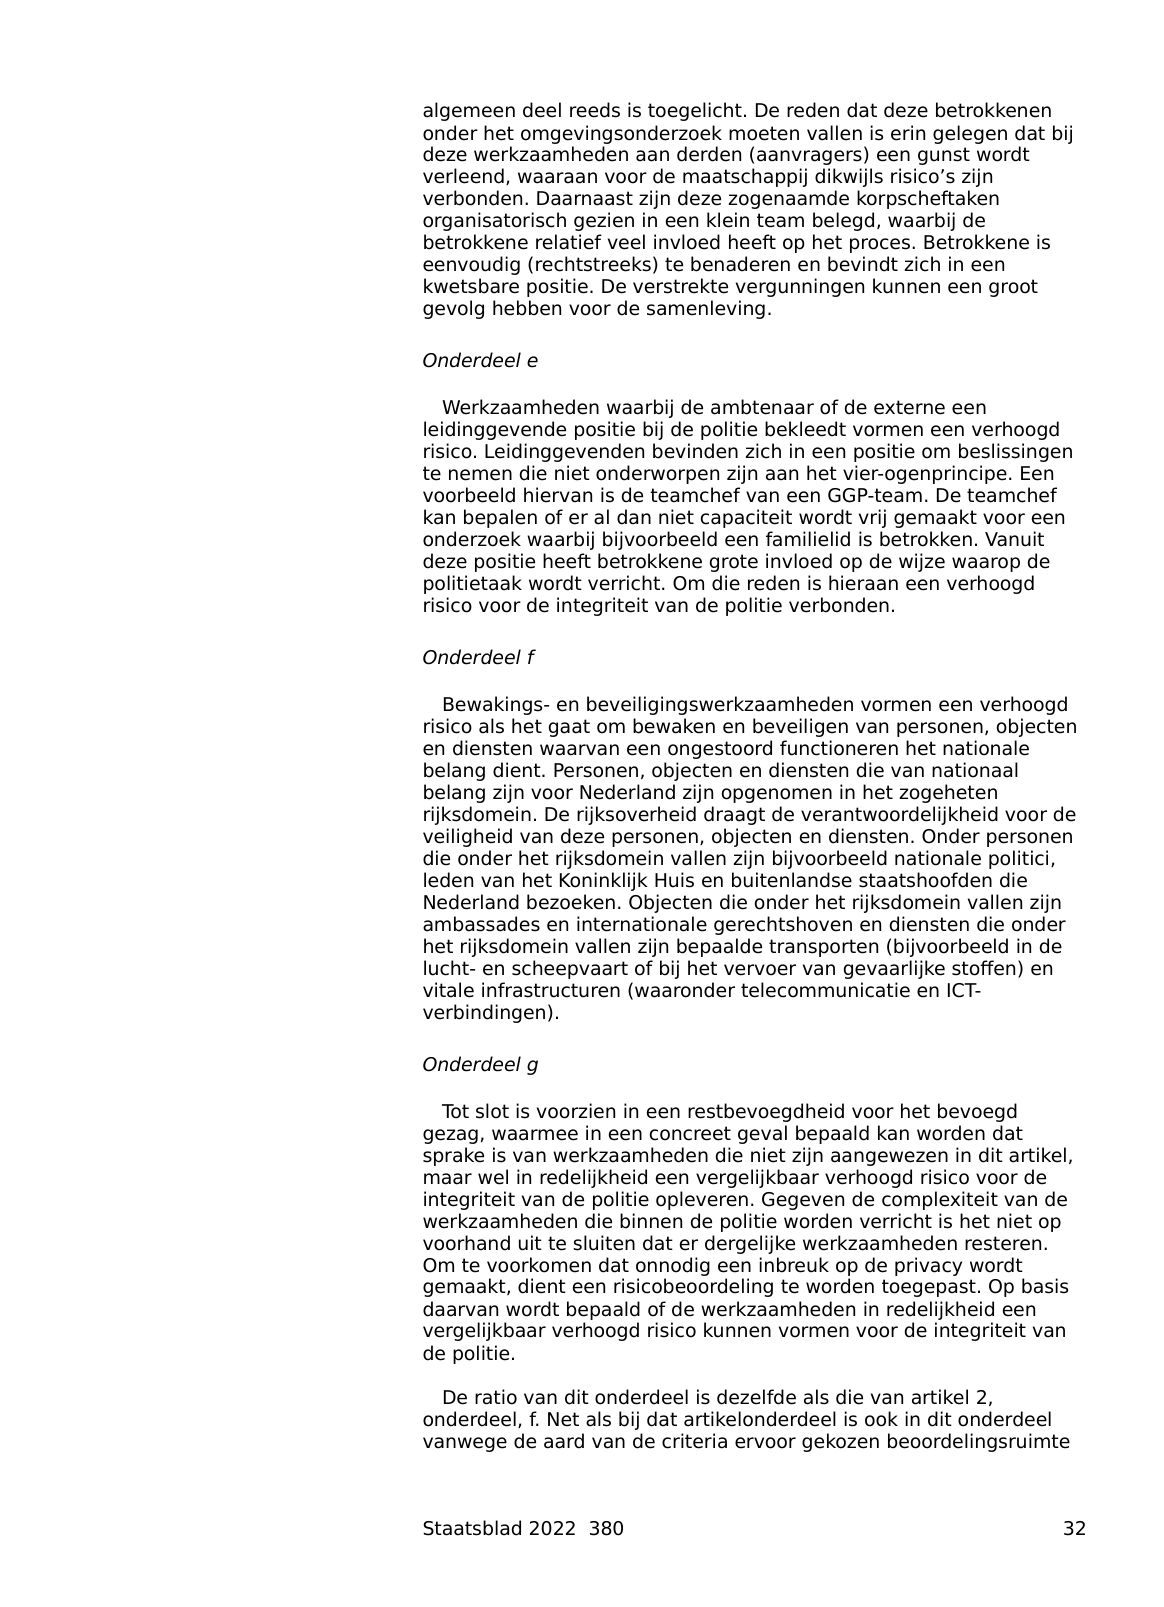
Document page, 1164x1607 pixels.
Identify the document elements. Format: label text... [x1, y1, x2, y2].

text De ratio van dit onderdeel is dezelfde als die van artikel 2, onderdeel, f. Net als bij dat artikelonderdeel is ook in dit onderdeel vanwege de aard van de criteria ervoor gekozen beoordelingsruimte [422, 1387, 1087, 1452]
text Bewakings- en beveiligingswerkzaamheden vormen een verhoogd risico als het gaat om bewaken en beveiligen van personen, objecten en diensten waarvan een ongestoord functioneren het nationale belang dient. Personen, objecten en diensten die van nationaal belang zijn voor Nederland zijn opgenomen in het zogeheten rijksdomein. De rijksoverheid draagt de verantwoordelijkheid voor de veiligheid van deze personen, objecten en diensten. Onder personen die onder het rijksdomein vallen zijn bijvoorbeeld nationale politici, leden van het Koninklijk Huis en buitenlandse staatshoofden die Nederland bezoeken. Objecten die onder het rijksdomein vallen zijn ambassades en internationale gerechtshoven en diensten die onder het rijksdomein vallen zijn bepaalde transporten (bijvoorbeeld in de lucht- en scheepvaart of bij het vervoer van gevaarlijke stoffen) en vitale infrastructuren (waaronder telecommunicatie en ICT-verbindingen). [422, 694, 1087, 1024]
subtitle Onderdeel f [422, 647, 1087, 669]
text Werkzaamheden waarbij de ambtenaar of de externe een leidinggevende positie bij de politie bekleedt vormen een verhoogd risico. Leidinggevenden bevinden zich in een positie om beslissingen te nemen die niet onderworpen zijn aan het vier-ogenprincipe. Een voorbeeld hiervan is de teamchef van een GGP-team. De teamchef kan bepalen of er al dan niet capaciteit wordt vrij gemaakt voor een onderzoek waarbij bijvoorbeeld een familielid is betrokken. Vanuit deze positie heeft betrokkene grote invloed op de wijze waarop de politietaak wordt verricht. Om die reden is hieraan een verhoogd risico voor de integriteit van de politie verbonden. [422, 397, 1087, 617]
text algemeen deel reeds is toegelicht. De reden dat deze betrokkenen onder het omgevingsonderzoek moeten vallen is erin gelegen dat bij deze werkzaamheden aan derden (aanvragers) een gunst wordt verleend, waaraan voor de maatschappij dikwijls risico’s zijn verbonden. Daarnaast zijn deze zogenaamde korpscheftaken organisatorisch gezien in een klein team belegd, waarbij de betrokkene relatief veel invloed heeft op het proces. Betrokkene is eenvoudig (rechtstreeks) te benaderen en bevindt zich in een kwetsbare positie. De verstrekte vergunningen kunnen een groot gevolg hebben voor de samenleving. [422, 100, 1087, 320]
text Tot slot is voorzien in een restbevoegdheid voor het bevoegd gezag, waarmee in een concreet geval bepaald kan worden dat sprake is van werkzaamheden die niet zijn aangewezen in dit artikel, maar wel in redelijkheid een vergelijkbaar verhoogd risico voor de integriteit van de politie opleveren. Gegeven de complexiteit van de werkzaamheden die binnen de politie worden verricht is het niet op voorhand uit te sluiten dat er dergelijke werkzaamheden resteren. Om te voorkomen dat onnodig een inbreuk op de privacy wordt gemaakt, dient een risicobeoordeling te worden toegepast. Op basis daarvan wordt bepaald of de werkzaamheden in redelijkheid een vergelijkbaar verhoogd risico kunnen vormen voor de integriteit van de politie. [422, 1101, 1087, 1364]
subtitle Onderdeel e [422, 350, 1087, 372]
subtitle Onderdeel g [422, 1054, 1087, 1076]
